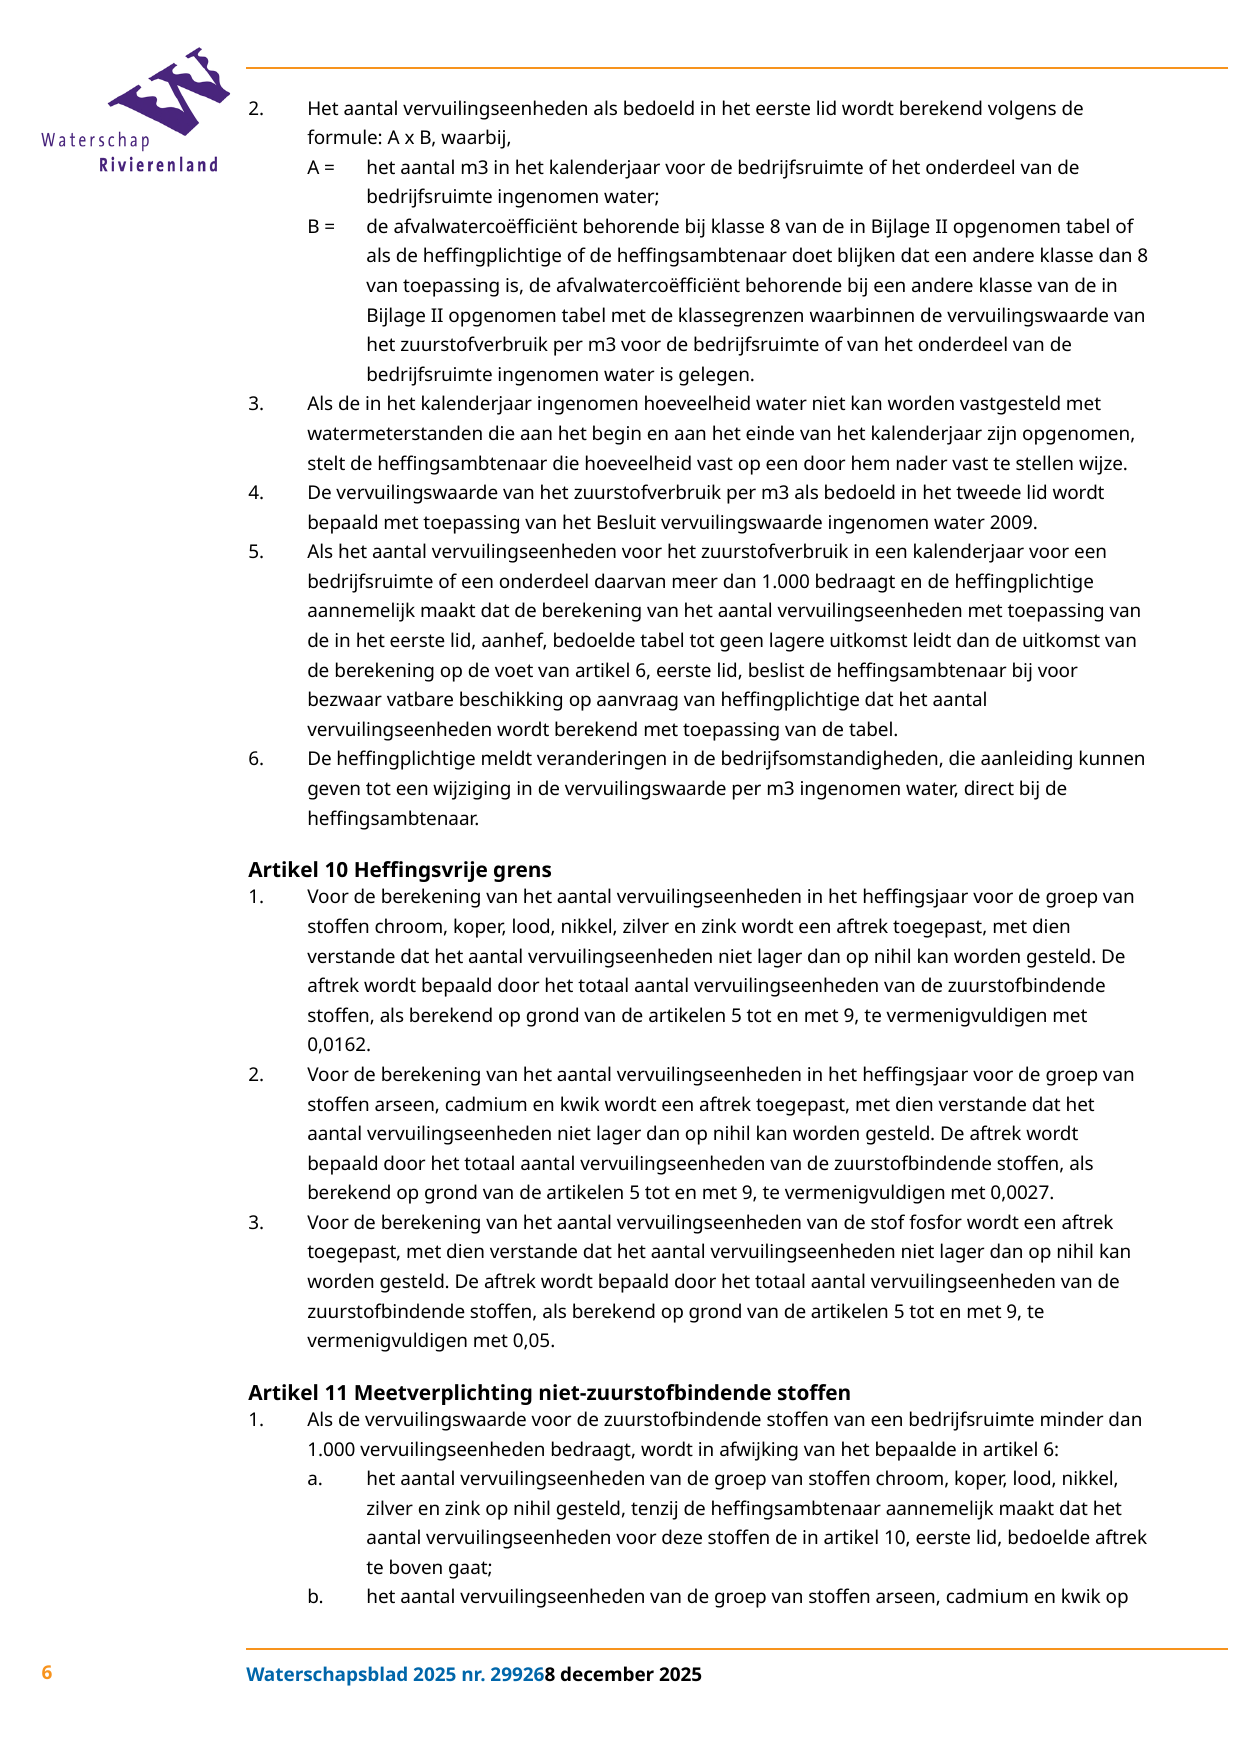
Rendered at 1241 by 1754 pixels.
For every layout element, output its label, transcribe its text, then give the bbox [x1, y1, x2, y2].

picture [41, 47, 231, 172]
list Als de in het kalenderjaar ingenomen hoeveelheid water niet kan worden vastgesteld met watermeterstanden die aan het begin en aan het einde van het kalenderjaar zijn opgenomen, stelt de heffingsambtenaar die hoeveelheid vast op een door hem nader vast te stellen wijze. [248, 391, 1152, 476]
list het aantal vervuilingseenheden van de groep van stoffen chroom, koper, lood, nikkel, zilver en zink op nihil gesteld, tenzij de heffingsambtenaar aannemelijk maakt dat het aantal vervuilingseenheden voor deze stoffen de in artikel 10, eerste lid, bedoelde aftrek te boven gaat; [307, 1465, 1152, 1580]
list Als het aantal vervuilingseenheden voor het zuurstofverbruik in een kalenderjaar voor een bedrijfsruimte of een onderdeel daarvan meer dan 1.000 bedraagt en de heffingplichtige aannemelijk maakt dat de berekening van het aantal vervuilingseenheden met toepassing van de in het eerste lid, aanhef, bedoelde tabel tot geen lagere uitkomst leidt dan de uitkomst van de berekening op de voet van artikel 6, eerste lid, beslist de heffingsambtenaar bij voor bezwaar vatbare beschikking op aanvraag van heffingplichtige dat het aantal vervuilingseenheden wordt berekend met toepassing van de tabel. [248, 538, 1152, 742]
list Als de vervuilingswaarde voor de zuurstofbindende stoffen van een bedrijfsruimte minder dan 1.000 vervuilingseenheden bedraagt, wordt in afwijking van het bepaalde in artikel 6: [248, 1406, 1152, 1462]
list Voor de berekening van het aantal vervuilingseenheden van de stof fosfor wordt een aftrek toegepast, met dien verstande dat het aantal vervuilingseenheden niet lager dan op nihil kan worden gesteld. De aftrek wordt bepaald door het totaal aantal vervuilingseenheden van de zuurstofbindende stoffen, als berekend op grond van de artikelen 5 tot en met 9, te vermenigvuldigen met 0,05. [248, 1209, 1152, 1353]
text Artikel 11 Meetverplichting niet-zuurstofbindende stoffen [248, 1378, 1152, 1406]
list De heffingplichtige meldt veranderingen in de bedrijfsomstandigheden, die aanleiding kunnen geven tot een wijziging in de vervuilingswaarde per m3 ingenomen water, direct bij de heffingsambtenaar. [248, 746, 1152, 831]
list Het aantal vervuilingseenheden als bedoeld in het eerste lid wordt berekend volgens de formule: A x B, waarbij, [248, 95, 1152, 150]
text Artikel 10 Heffingsvrije grens [248, 855, 1152, 884]
list het aantal vervuilingseenheden van de groep van stoffen arseen, cadmium en kwik op [307, 1584, 1152, 1609]
list De vervuilingswaarde van het zuurstofverbruik per m3 als bedoeld in het tweede lid wordt bepaald met toepassing van het Besluit vervuilingswaarde ingenomen water 2009. [248, 479, 1152, 535]
list Voor de berekening van het aantal vervuilingseenheden in het heffingsjaar voor de groep van stoffen arseen, cadmium en kwik wordt een aftrek toegepast, met dien verstande dat het aantal vervuilingseenheden niet lager dan op nihil kan worden gesteld. De aftrek wordt bepaald door het totaal aantal vervuilingseenheden van de zuurstofbindende stoffen, als berekend op grond van de artikelen 5 tot en met 9, te vermenigvuldigen met 0,0027. [248, 1061, 1152, 1205]
list Voor de berekening van het aantal vervuilingseenheden in het heffingsjaar voor de groep van stoffen chroom, koper, lood, nikkel, zilver en zink wordt een aftrek toegepast, met dien verstande dat het aantal vervuilingseenheden niet lager dan op nihil kan worden gesteld. De aftrek wordt bepaald door het totaal aantal vervuilingseenheden van de zuurstofbindende stoffen, als berekend op grond van de artikelen 5 tot en met 9, te vermenigvuldigen met 0,0162. [248, 884, 1152, 1057]
list het aantal m3 in het kalenderjaar voor de bedrijfsruimte of het onderdeel van de bedrijfsruimte ingenomen water; [307, 154, 1152, 209]
list de afvalwatercoëfficiënt behorende bij klasse 8 van de in Bijlage II opgenomen tabel of als de heffingplichtige of de heffingsambtenaar doet blijken dat een andere klasse dan 8 van toepassing is, de afvalwatercoëfficiënt behorende bij een andere klasse van de in Bijlage II opgenomen tabel met de klassegrenzen waarbinnen de vervuilingswaarde van het zuurstofverbruik per m3 voor de bedrijfsruimte of van het onderdeel van de bedrijfsruimte ingenomen water is gelegen. [307, 213, 1152, 387]
